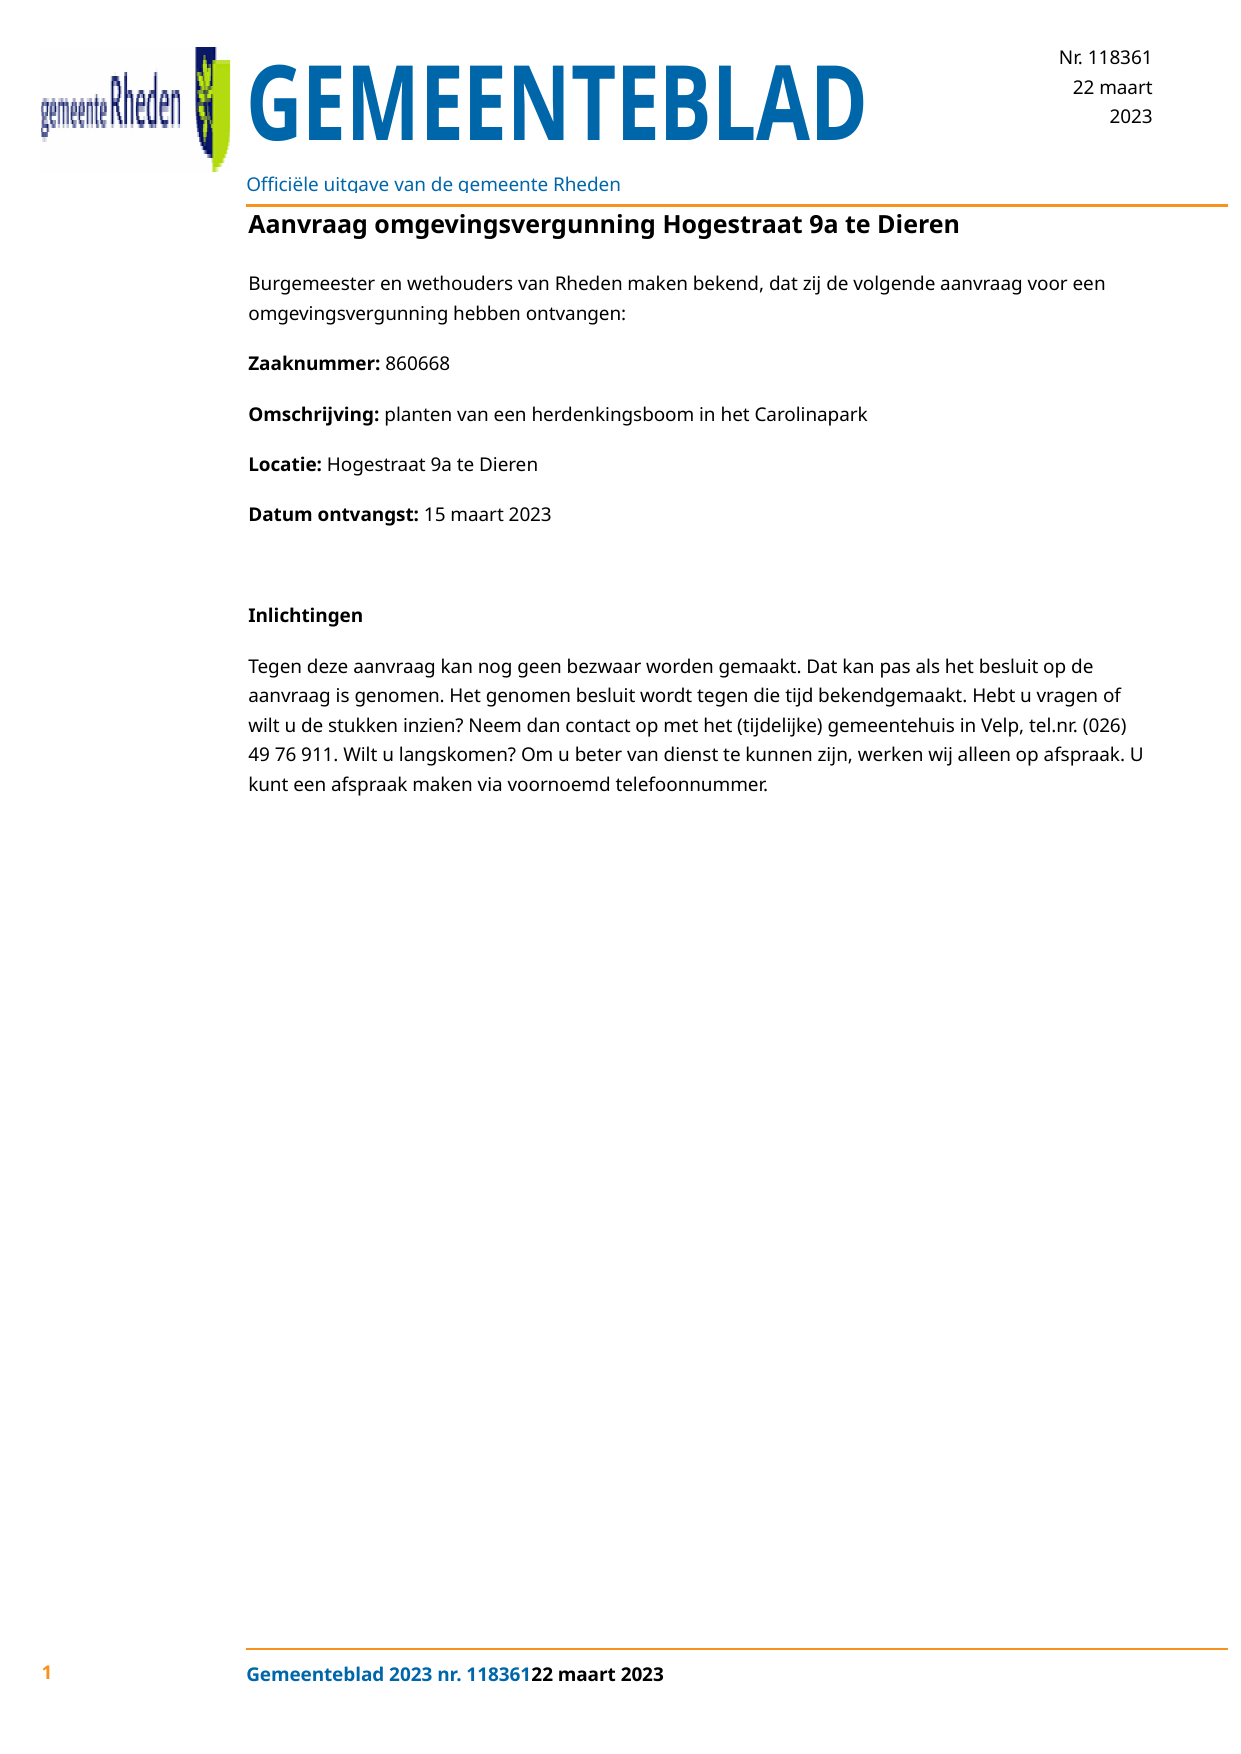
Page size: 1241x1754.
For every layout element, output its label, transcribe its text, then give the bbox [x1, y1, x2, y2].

text Locatie: Hogestraat 9a te Dieren [248, 451, 1152, 477]
text Burgemeester en wethouders van Rheden maken bekend, dat zij de volgende aanvraag voor een omgevingsvergunning hebben ontvangen: [248, 270, 1152, 326]
text Inlichtingen [248, 602, 1152, 628]
text Datum ontvangst: 15 maart 2023 [248, 502, 1152, 527]
text Tegen deze aanvraag kan nog geen bezwaar worden gemaakt. Dat kan pas als het besluit op de aanvraag is genomen. Het genomen besluit wordt tegen die tijd bekendgemaakt. Hebt u vragen of wilt u de stukken inzien? Neem dan contact op met het (tijdelijke) gemeentehuis in Velp, tel.nr. (026) 49 76 911. Wilt u langskomen? Om u beter van dienst te kunnen zijn, werken wij alleen op afspraak. U kunt een afspraak maken via voornoemd telefoonnummer. [248, 653, 1152, 797]
picture [41, 47, 231, 172]
text Zaaknummer: 860668 [248, 350, 1152, 376]
text Omschrijving: planten van een herdenkingsboom in het Carolinapark [248, 401, 1152, 426]
text Aanvraag omgevingsvergunning Hogestraat 9a te Dieren [248, 207, 1152, 241]
